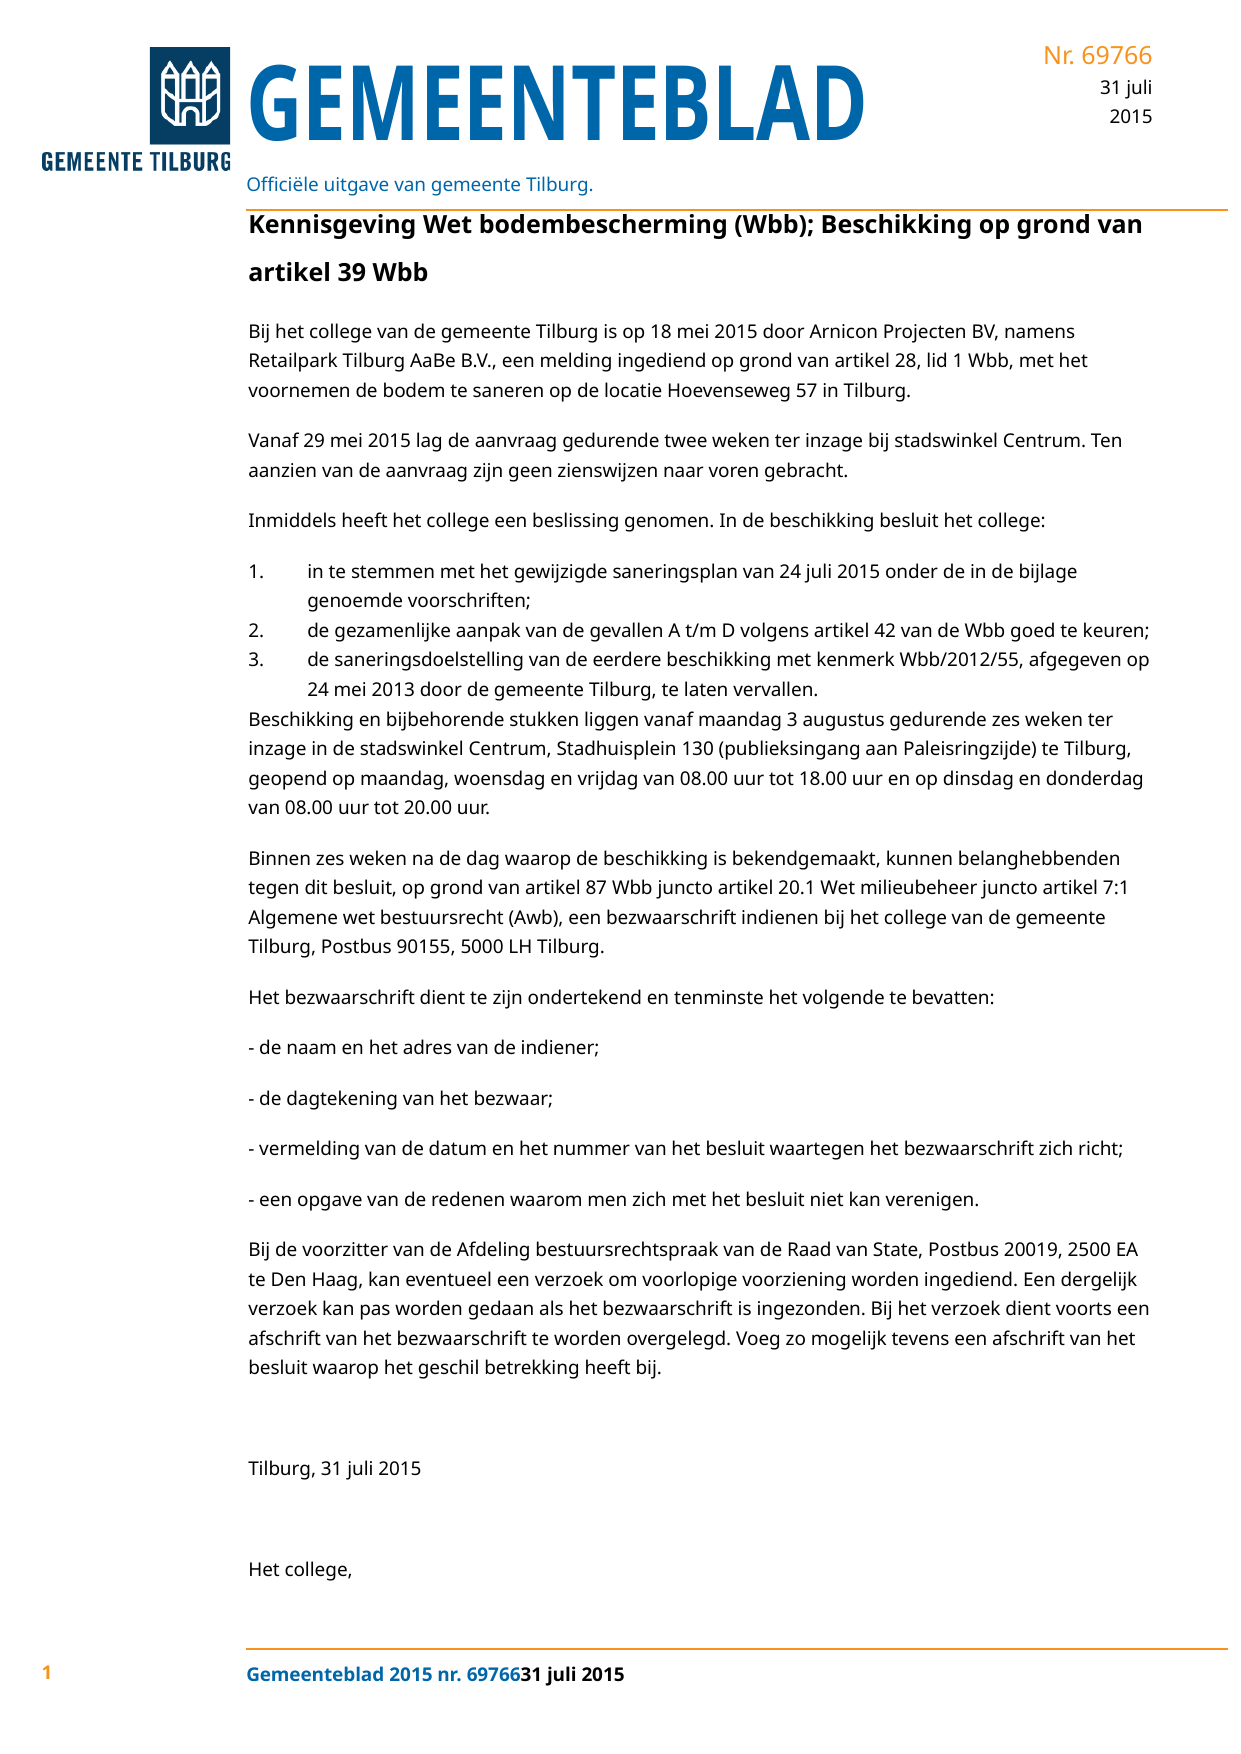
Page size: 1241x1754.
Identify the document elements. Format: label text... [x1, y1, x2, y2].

text Inmiddels heeft het college een beslissing genomen. In de beschikking besluit het college: [248, 507, 1152, 533]
text Het bezwaarschrift dient te zijn ondertekend en tenminste het volgende te bevatten: [248, 984, 1152, 1010]
text Bij de voorzitter van de Afdeling bestuursrechtspraak van de Raad van State, Postbus 20019, 2500 EA te Den Haag, kan eventueel een verzoek om voorlopige voorziening worden ingediend. Een dergelijk verzoek kan pas worden gedaan als het bezwaarschrift is ingezonden. Bij het verzoek dient voorts een afschrift van het bezwaarschrift te worden overgelegd. Voeg zo mogelijk tevens een afschrift van het besluit waarop het geschil betrekking heeft bij. [248, 1236, 1152, 1380]
text - een opgave van de redenen waarom men zich met het besluit niet kan verenigen. [248, 1186, 1152, 1212]
text Het college, [248, 1556, 1152, 1582]
text Vanaf 29 mei 2015 lag de aanvraag gedurende twee weken ter inzage bij stadswinkel Centrum. Ten aanzien van de aanvraag zijn geen zienswijzen naar voren gebracht. [248, 427, 1152, 483]
text Binnen zes weken na de dag waarop de beschikking is bekendgemaakt, kunnen belanghebbenden tegen dit besluit, op grond van artikel 87 Wbb juncto artikel 20.1 Wet milieubeheer juncto artikel 7:1 Algemene wet bestuursrecht (Awb), een bezwaarschrift indienen bij het college van de gemeente Tilburg, Postbus 90155, 5000 LH Tilburg. [248, 845, 1152, 959]
list de saneringsdoelstelling van de eerdere beschikking met kenmerk Wbb/2012/55, afgegeven op 24 mei 2013 door de gemeente Tilburg, te laten vervallen. [248, 647, 1152, 702]
picture [41, 47, 231, 172]
list de gezamenlijke aanpak van de gevallen A t/m D volgens artikel 42 van de Wbb goed te keuren; [248, 617, 1152, 643]
text - vermelding van de datum en het nummer van het besluit waartegen het bezwaarschrift zich richt; [248, 1135, 1152, 1161]
text Bij het college van de gemeente Tilburg is op 18 mei 2015 door Arnicon Projecten BV, namens Retailpark Tilburg AaBe B.V., een melding ingediend op grond van artikel 28, lid 1 Wbb, met het voornemen de bodem te saneren op de locatie Hoevenseweg 57 in Tilburg. [248, 318, 1152, 403]
text Beschikking en bijbehorende stukken liggen vanaf maandag 3 augustus gedurende zes weken ter inzage in de stadswinkel Centrum, Stadhuisplein 130 (publieksingang aan Paleisringzijde) te Tilburg, geopend op maandag, woensdag en vrijdag van 08.00 uur tot 18.00 uur en op dinsdag en donderdag van 08.00 uur tot 20.00 uur. [248, 706, 1152, 820]
text - de naam en het adres van de indiener; [248, 1034, 1152, 1060]
text - de dagtekening van het bezwaar; [248, 1085, 1152, 1111]
text Kennisgeving Wet bodembescherming (Wbb); Beschikking op grond van artikel 39 Wbb [248, 211, 1152, 288]
list in te stemmen met het gewijzigde saneringsplan van 24 juli 2015 onder de in de bijlage genoemde voorschriften; [248, 558, 1152, 613]
text Tilburg, 31 juli 2015 [248, 1455, 1152, 1481]
